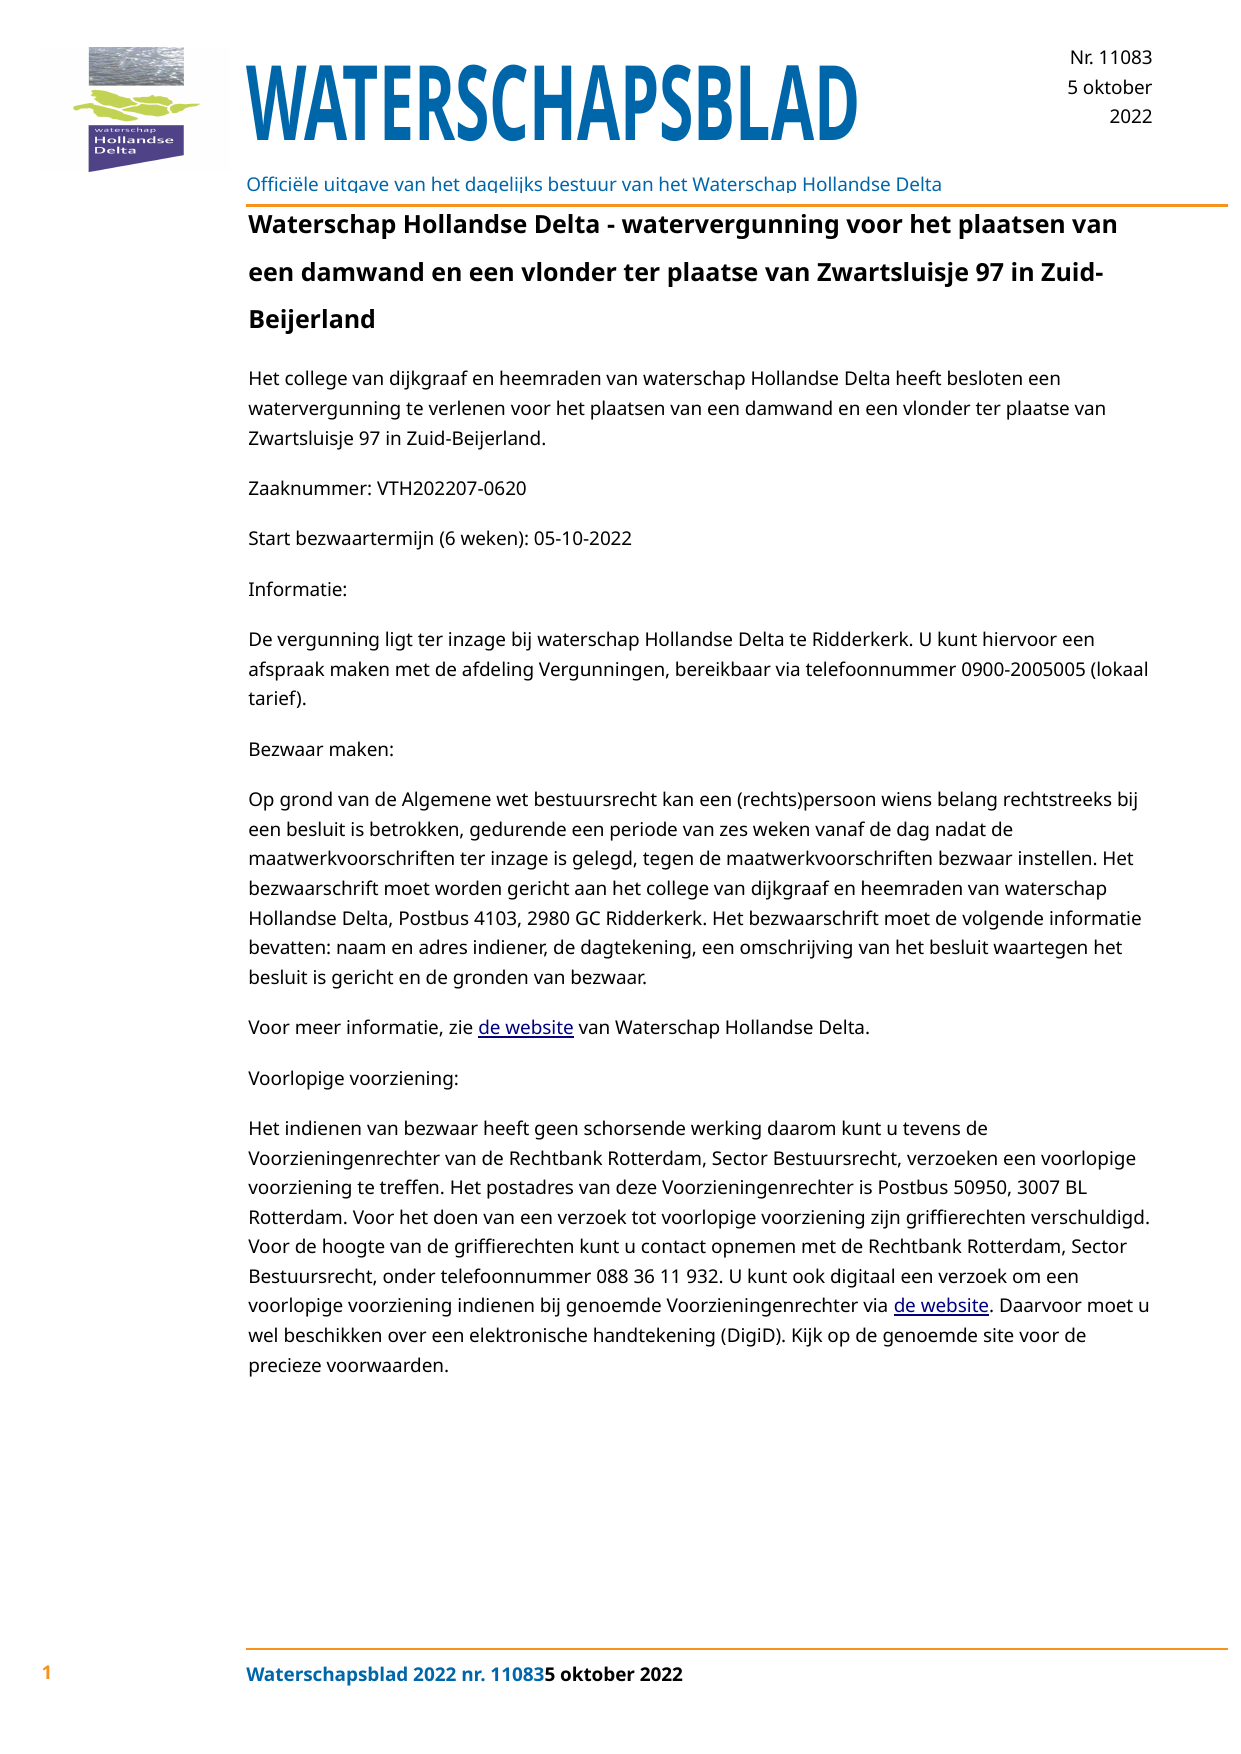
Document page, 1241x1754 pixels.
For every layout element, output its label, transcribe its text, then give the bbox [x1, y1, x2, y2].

text Bezwaar maken: [248, 736, 1152, 762]
text Informatie: [248, 576, 1152, 602]
text Voor meer informatie, zie de website van Waterschap Hollandse Delta. [248, 1014, 1152, 1040]
text Het college van dijkgraaf en heemraden van waterschap Hollandse Delta heeft besloten een watervergunning te verlenen voor het plaatsen van een damwand en een vlonder ter plaatse van Zwartsluisje 97 in Zuid-Beijerland. [248, 366, 1152, 450]
text Het indienen van bezwaar heeft geen schorsende werking daarom kunt u tevens de Voorzieningenrechter van de Rechtbank Rotterdam, Sector Bestuursrecht, verzoeken een voorlopige voorziening te treffen. Het postadres van deze Voorzieningenrechter is Postbus 50950, 3007 BL Rotterdam. Voor het doen van een verzoek tot voorlopige voorziening zijn griffierechten verschuldigd. Voor de hoogte van de griffierechten kunt u contact opnemen met de Rechtbank Rotterdam, Sector Bestuursrecht, onder telefoonnummer 088 36 11 932. U kunt ook digitaal een verzoek om een voorlopige voorziening indienen bij genoemde Voorzieningenrechter via de website. Daarvoor moet u wel beschikken over een elektronische handtekening (DigiD). Kijk op de genoemde site voor de precieze voorwaarden. [248, 1115, 1152, 1377]
text De vergunning ligt ter inzage bij waterschap Hollandse Delta te Ridderkerk. U kunt hiervoor een afspraak maken met de afdeling Vergunningen, bereikbaar via telefoonnummer 0900-2005005 (lokaal tarief). [248, 626, 1152, 711]
text Voorlopige voorziening: [248, 1065, 1152, 1090]
text Start bezwaartermijn (6 weken): 05-10-2022 [248, 526, 1152, 551]
text Op grond van de Algemene wet bestuursrecht kan een (rechts)persoon wiens belang rechtstreeks bij een besluit is betrokken, gedurende een periode van zes weken vanaf de dag nadat de maatwerkvoorschriften ter inzage is gelegd, tegen de maatwerkvoorschriften bezwaar instellen. Het bezwaarschrift moet worden gericht aan het college van dijkgraaf en heemraden van waterschap Hollandse Delta, Postbus 4103, 2980 GC Ridderkerk. Het bezwaarschrift moet de volgende informatie bevatten: naam en adres indiener, de dagtekening, een omschrijving van het besluit waartegen het besluit is gericht en de gronden van bezwaar. [248, 786, 1152, 989]
text Zaaknummer: VTH202207-0620 [248, 475, 1152, 501]
picture [41, 47, 231, 172]
text Waterschap Hollandse Delta - watervergunning voor het plaatsen van een damwand en een vlonder ter plaatse van Zwartsluisje 97 in Zuid-Beijerland [248, 207, 1152, 336]
